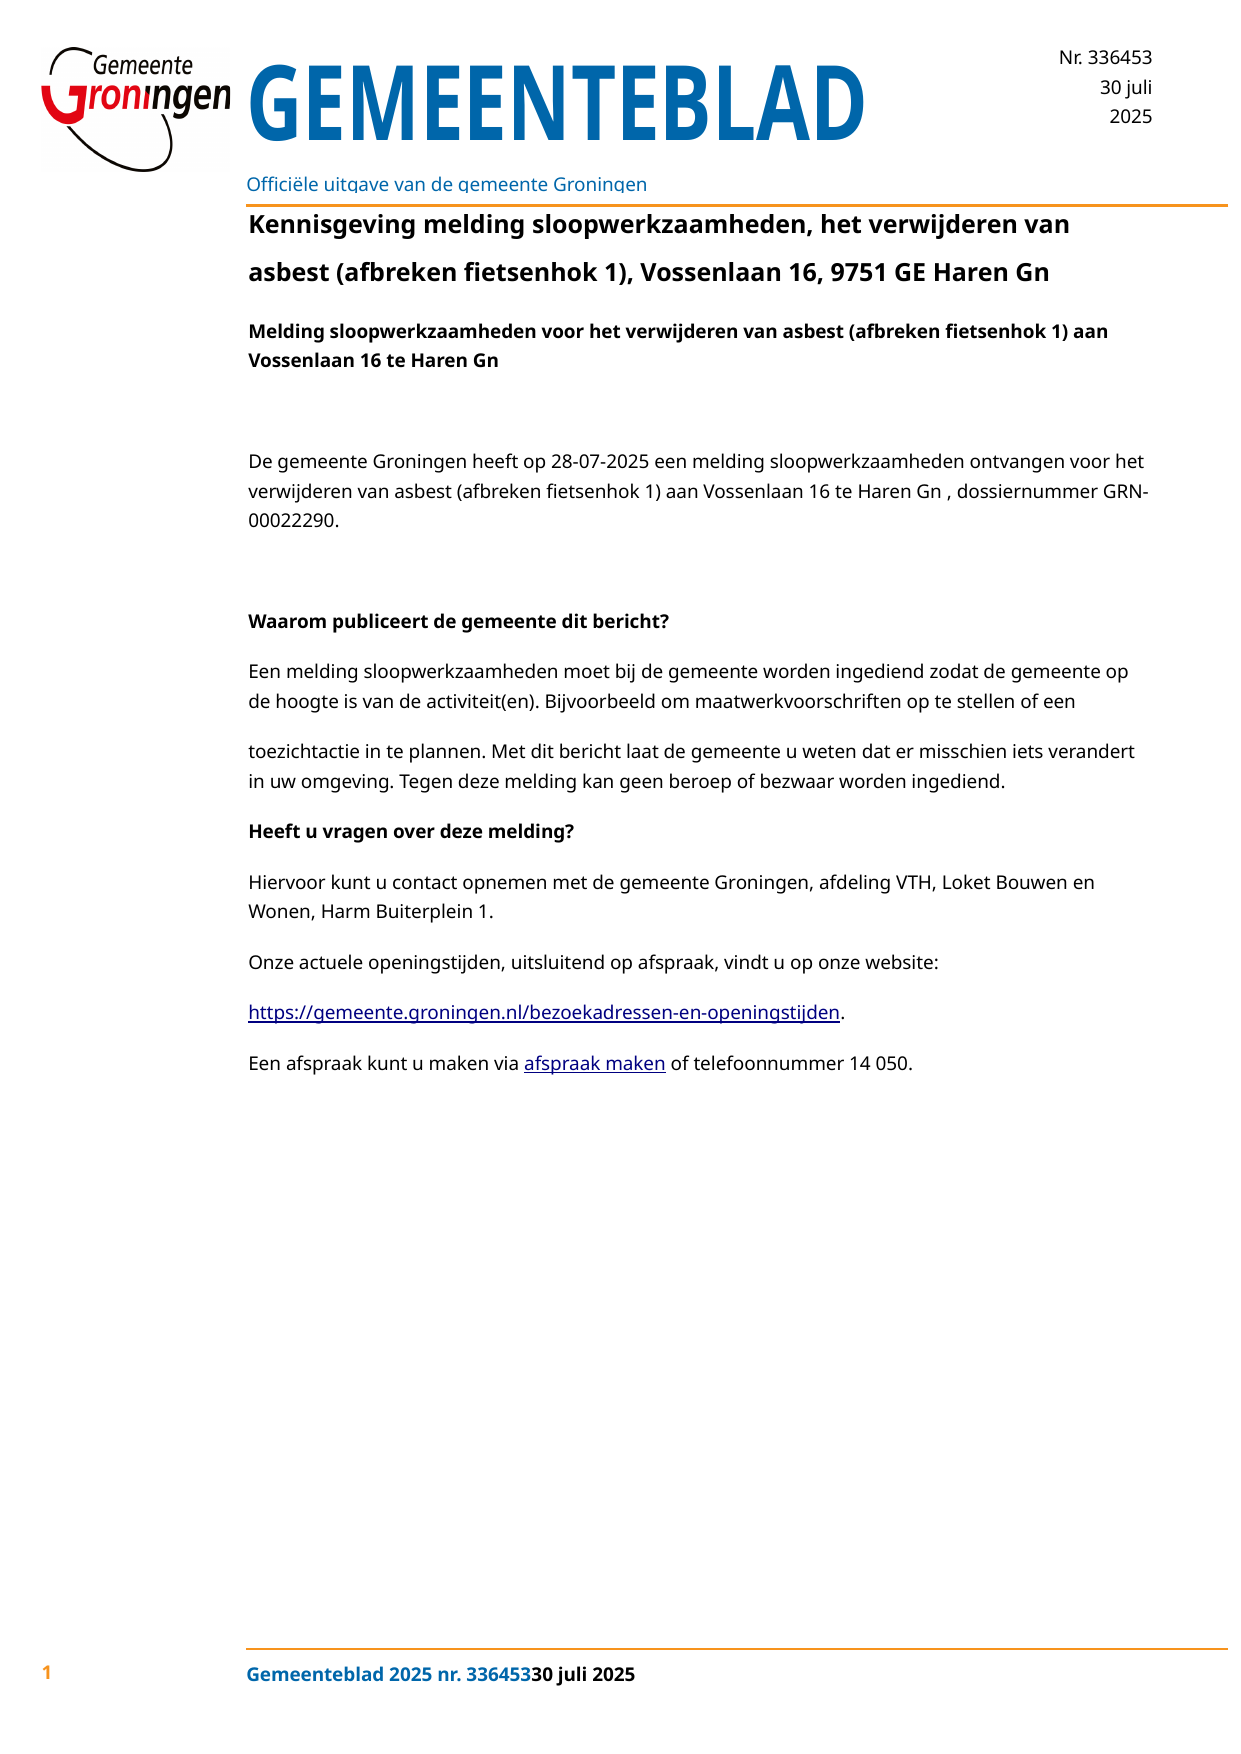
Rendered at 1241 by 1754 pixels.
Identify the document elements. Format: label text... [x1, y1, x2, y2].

text toezichtactie in te plannen. Met dit bericht laat de gemeente u weten dat er misschien iets verandert in uw omgeving. Tegen deze melding kan geen beroep of bezwaar worden ingediend. [248, 739, 1152, 794]
text Een afspraak kunt u maken via afspraak maken of telefoonnummer 14 050. [248, 1050, 1152, 1076]
text https://gemeente.groningen.nl/bezoekadressen-en-openingstijden. [248, 999, 1152, 1025]
text Waarom publiceert de gemeente dit bericht? [248, 608, 1152, 634]
picture [41, 47, 231, 172]
text Kennisgeving melding sloopwerkzaamheden, het verwijderen van asbest (afbreken fietsenhok 1), Vossenlaan 16, 9751 GE Haren Gn [248, 207, 1152, 288]
text Heeft u vragen over deze melding? [248, 819, 1152, 844]
text Onze actuele openingstijden, uitsluitend op afspraak, vindt u op onze website: [248, 949, 1152, 975]
text Hiervoor kunt u contact opnemen met de gemeente Groningen, afdeling VTH, Loket Bouwen en Wonen, Harm Buiterplein 1. [248, 869, 1152, 924]
text Een melding sloopwerkzaamheden moet bij de gemeente worden ingediend zodat de gemeente op de hoogte is van de activiteit(en). Bijvoorbeeld om maatwerkvoorschriften op te stellen of een [248, 659, 1152, 714]
text De gemeente Groningen heeft op 28-07-2025 een melding sloopwerkzaamheden ontvangen voor het verwijderen van asbest (afbreken fietsenhok 1) aan Vossenlaan 16 te Haren Gn , dossiernummer GRN-00022290. [248, 448, 1152, 533]
text Melding sloopwerkzaamheden voor het verwijderen van asbest (afbreken fietsenhok 1) aan Vossenlaan 16 te Haren Gn [248, 318, 1152, 373]
